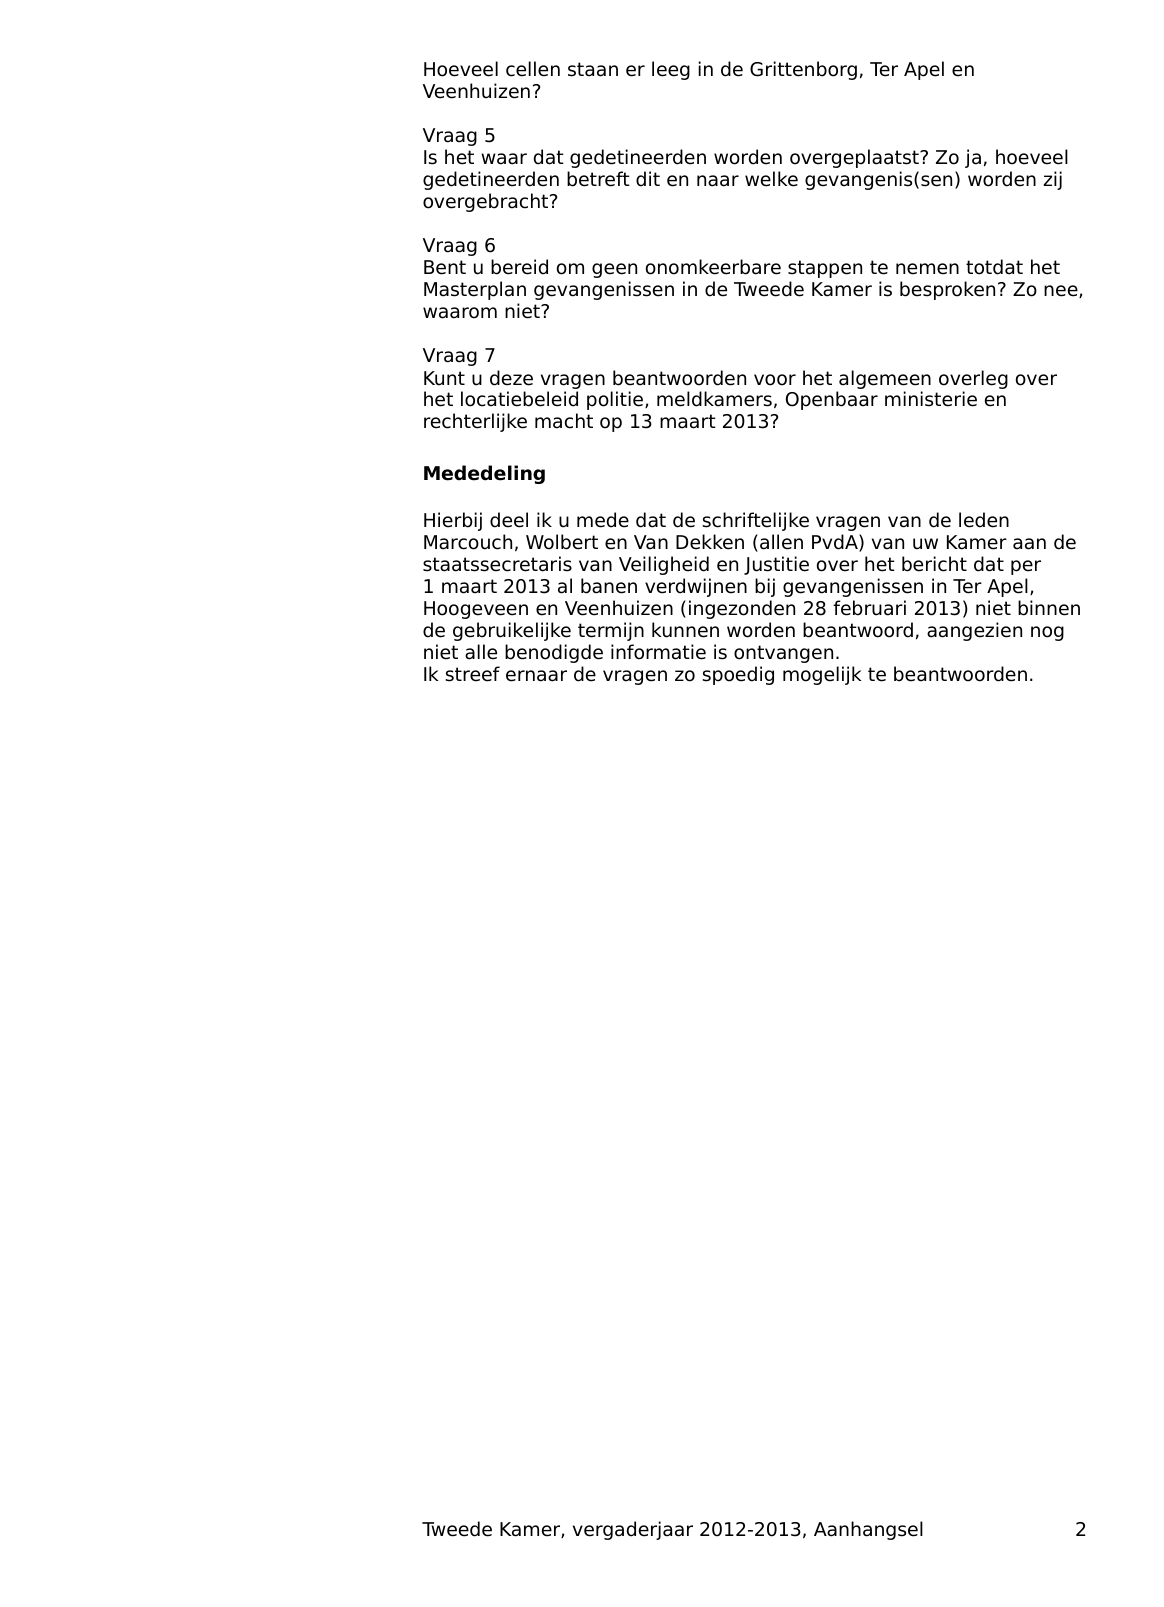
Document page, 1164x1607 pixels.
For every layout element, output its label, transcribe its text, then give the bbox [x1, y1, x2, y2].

text Is het waar dat gedetineerden worden overgeplaatst? Zo ja, hoeveel gedetineerden betreft dit en naar welke gevangenis(sen) worden zij overgebracht? [422, 147, 1087, 213]
text Bent u bereid om geen onomkeerbare stappen te nemen totdat het Masterplan gevangenissen in de Tweede Kamer is besproken? Zo nee, waarom niet? [422, 257, 1087, 323]
subtitle Mededeling [422, 463, 1087, 485]
text Hoeveel cellen staan er leeg in de Grittenborg, Ter Apel en Veenhuizen? [422, 59, 1087, 103]
text Vraag 7 [422, 345, 1087, 367]
text Ik streef ernaar de vragen zo spoedig mogelijk te beantwoorden. [422, 664, 1087, 686]
text Kunt u deze vragen beantwoorden voor het algemeen overleg over het locatiebeleid politie, meldkamers, Openbaar ministerie en rechterlijke macht op 13 maart 2013? [422, 367, 1087, 433]
text Vraag 5 [422, 125, 1087, 147]
text Vraag 6 [422, 235, 1087, 257]
text Hierbij deel ik u mede dat de schriftelijke vragen van de leden Marcouch, Wolbert en Van Dekken (allen PvdA) van uw Kamer aan de staatssecretaris van Veiligheid en Justitie over het bericht dat per 1 maart 2013 al banen verdwijnen bij gevangenissen in Ter Apel, Hoogeveen en Veenhuizen (ingezonden 28 februari 2013) niet binnen de gebruikelijke termijn kunnen worden beantwoord, aangezien nog niet alle benodigde informatie is ontvangen. [422, 510, 1087, 664]
